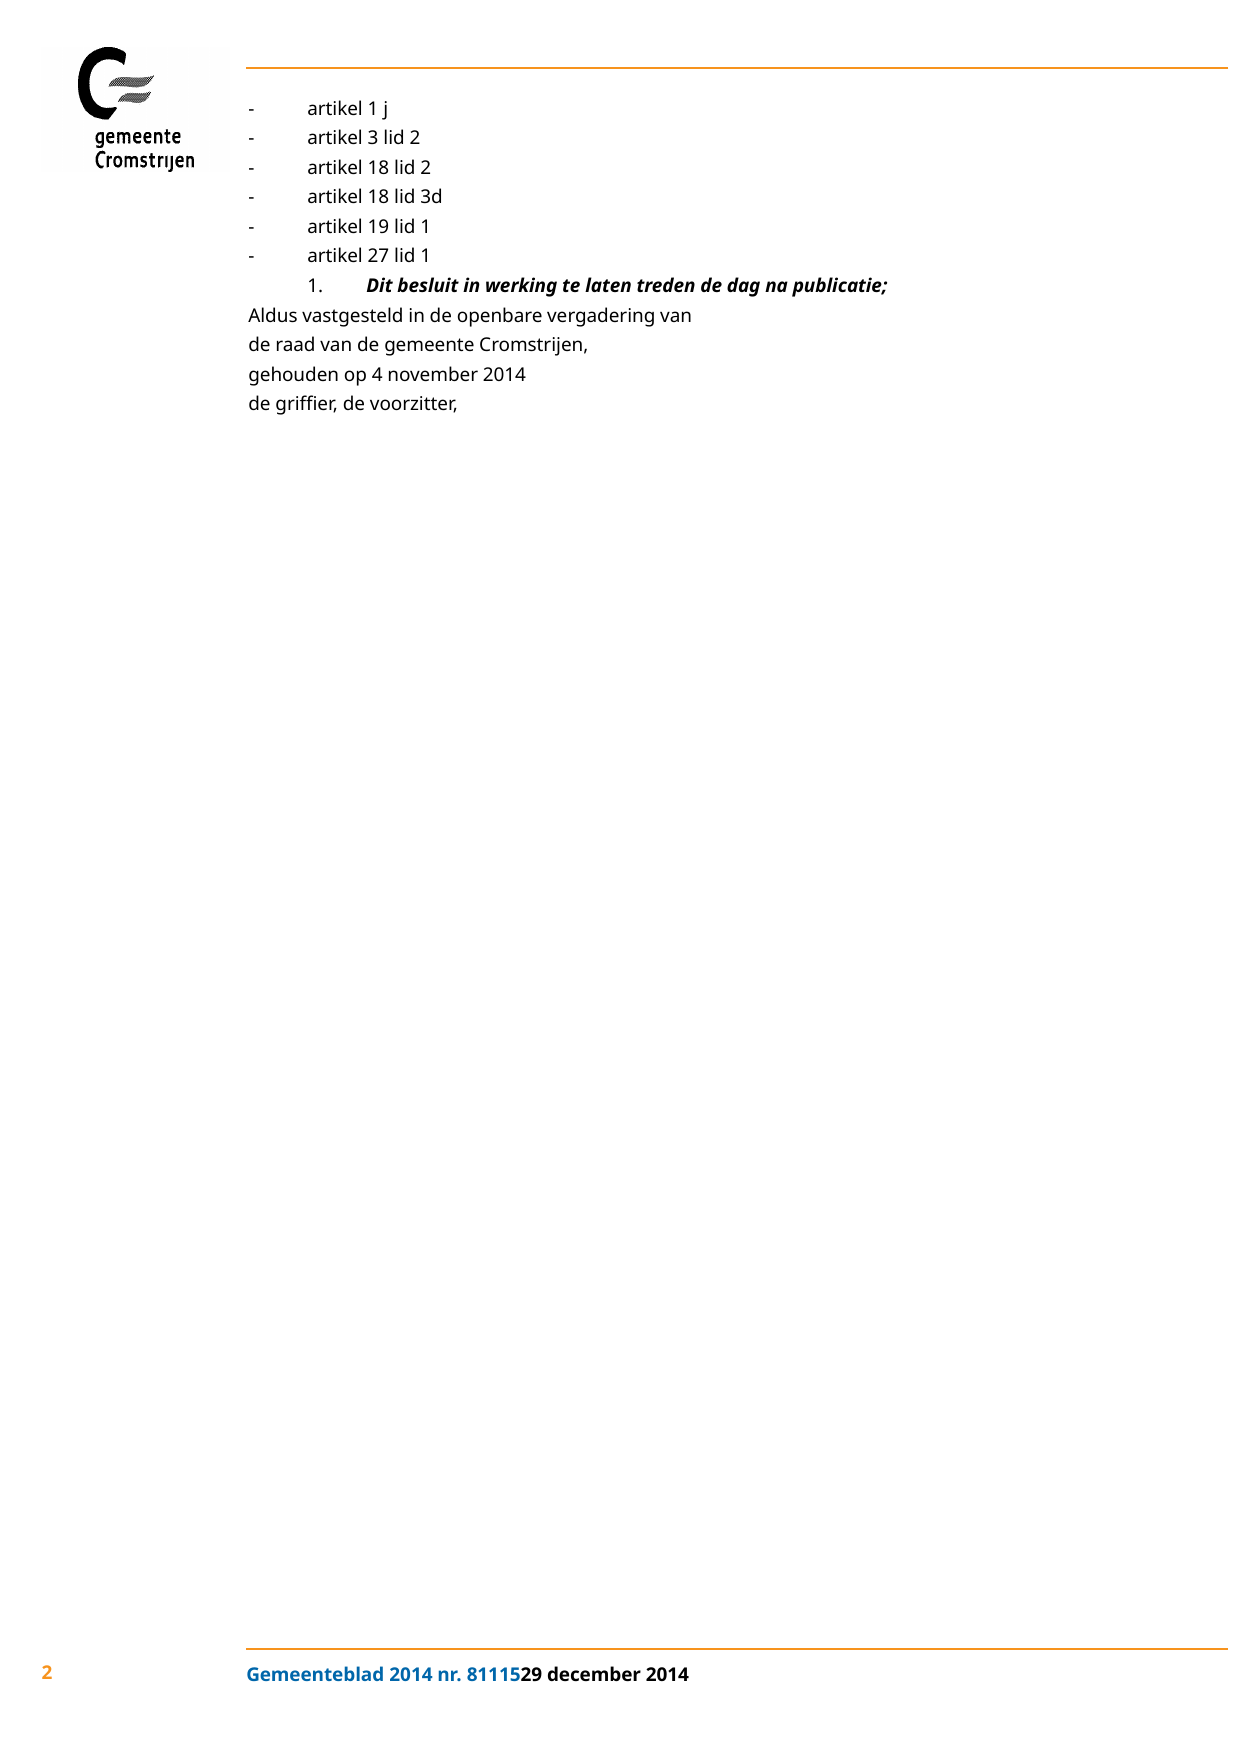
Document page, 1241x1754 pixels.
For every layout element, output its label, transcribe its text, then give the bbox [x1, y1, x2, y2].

list artikel 3 lid 2 [248, 124, 1152, 150]
picture [41, 47, 231, 172]
list artikel 19 lid 1 [248, 213, 1152, 239]
text de raad van de gemeente Cromstrijen, [248, 331, 1152, 357]
list artikel 1 j [248, 95, 1152, 121]
text de griffier, de voorzitter, [248, 391, 1152, 416]
text gehouden op 4 november 2014 [248, 361, 1152, 387]
list artikel 18 lid 2 [248, 154, 1152, 180]
list artikel 18 lid 3d [248, 183, 1152, 209]
list artikel 27 lid 1 [248, 243, 1152, 268]
list Dit besluit in werking te laten treden de dag na publicatie; [307, 272, 1152, 298]
text Aldus vastgesteld in de openbare vergadering van [248, 302, 1152, 328]
